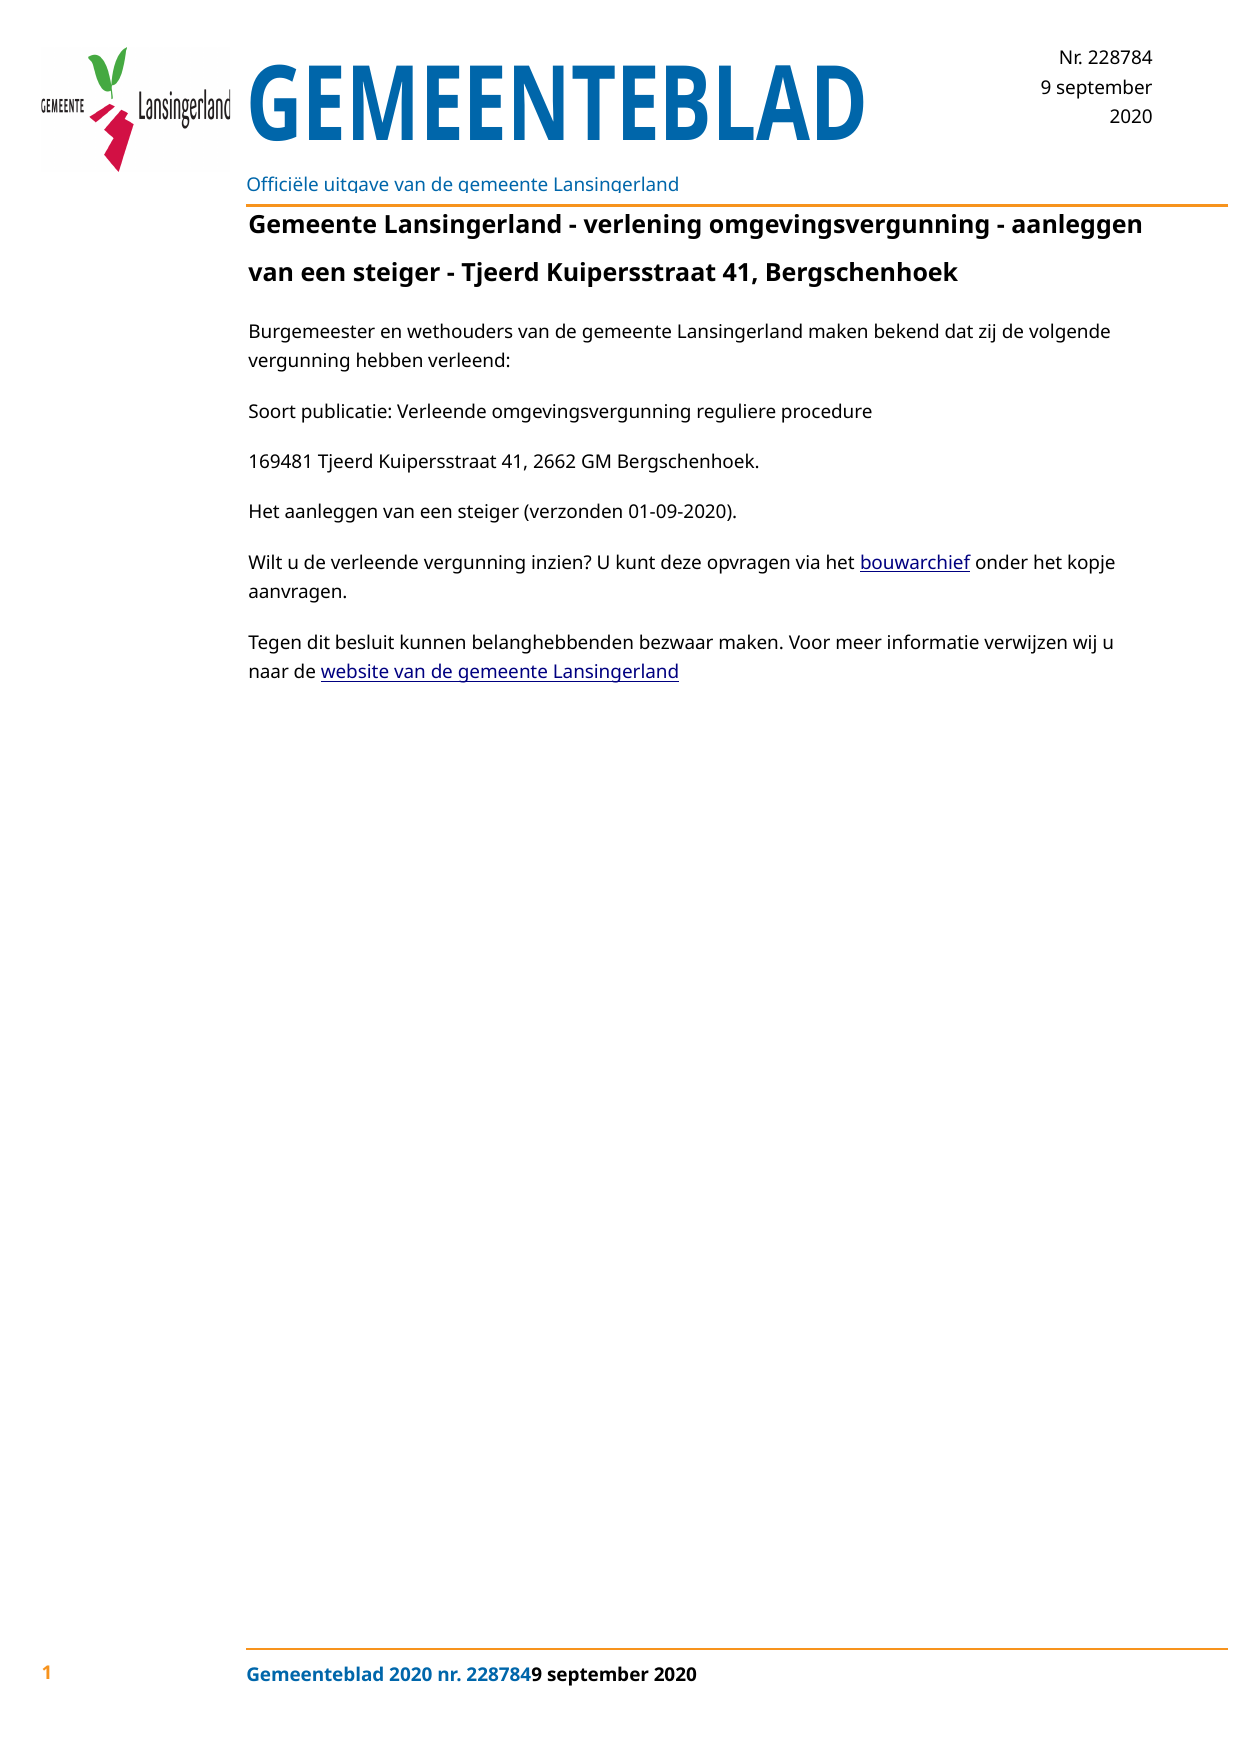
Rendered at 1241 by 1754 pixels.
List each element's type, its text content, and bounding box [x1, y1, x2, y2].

text Soort publicatie: Verleende omgevingsvergunning reguliere procedure [248, 398, 1152, 424]
text Het aanleggen van een steiger (verzonden 01-09-2020). [248, 499, 1152, 524]
text Gemeente Lansingerland - verlening omgevingsvergunning - aanleggen van een steiger - Tjeerd Kuipersstraat 41, Bergschenhoek [248, 207, 1152, 288]
text 169481 Tjeerd Kuipersstraat 41, 2662 GM Bergschenhoek. [248, 448, 1152, 474]
text Tegen dit besluit kunnen belanghebbenden bezwaar maken. Voor meer informatie verwijzen wij u naar de website van de gemeente Lansingerland [248, 629, 1152, 684]
text Burgemeester en wethouders van de gemeente Lansingerland maken bekend dat zij de volgende vergunning hebben verleend: [248, 318, 1152, 373]
picture [41, 47, 231, 172]
text Wilt u de verleende vergunning inzien? U kunt deze opvragen via het bouwarchief onder het kopje aanvragen. [248, 549, 1152, 604]
